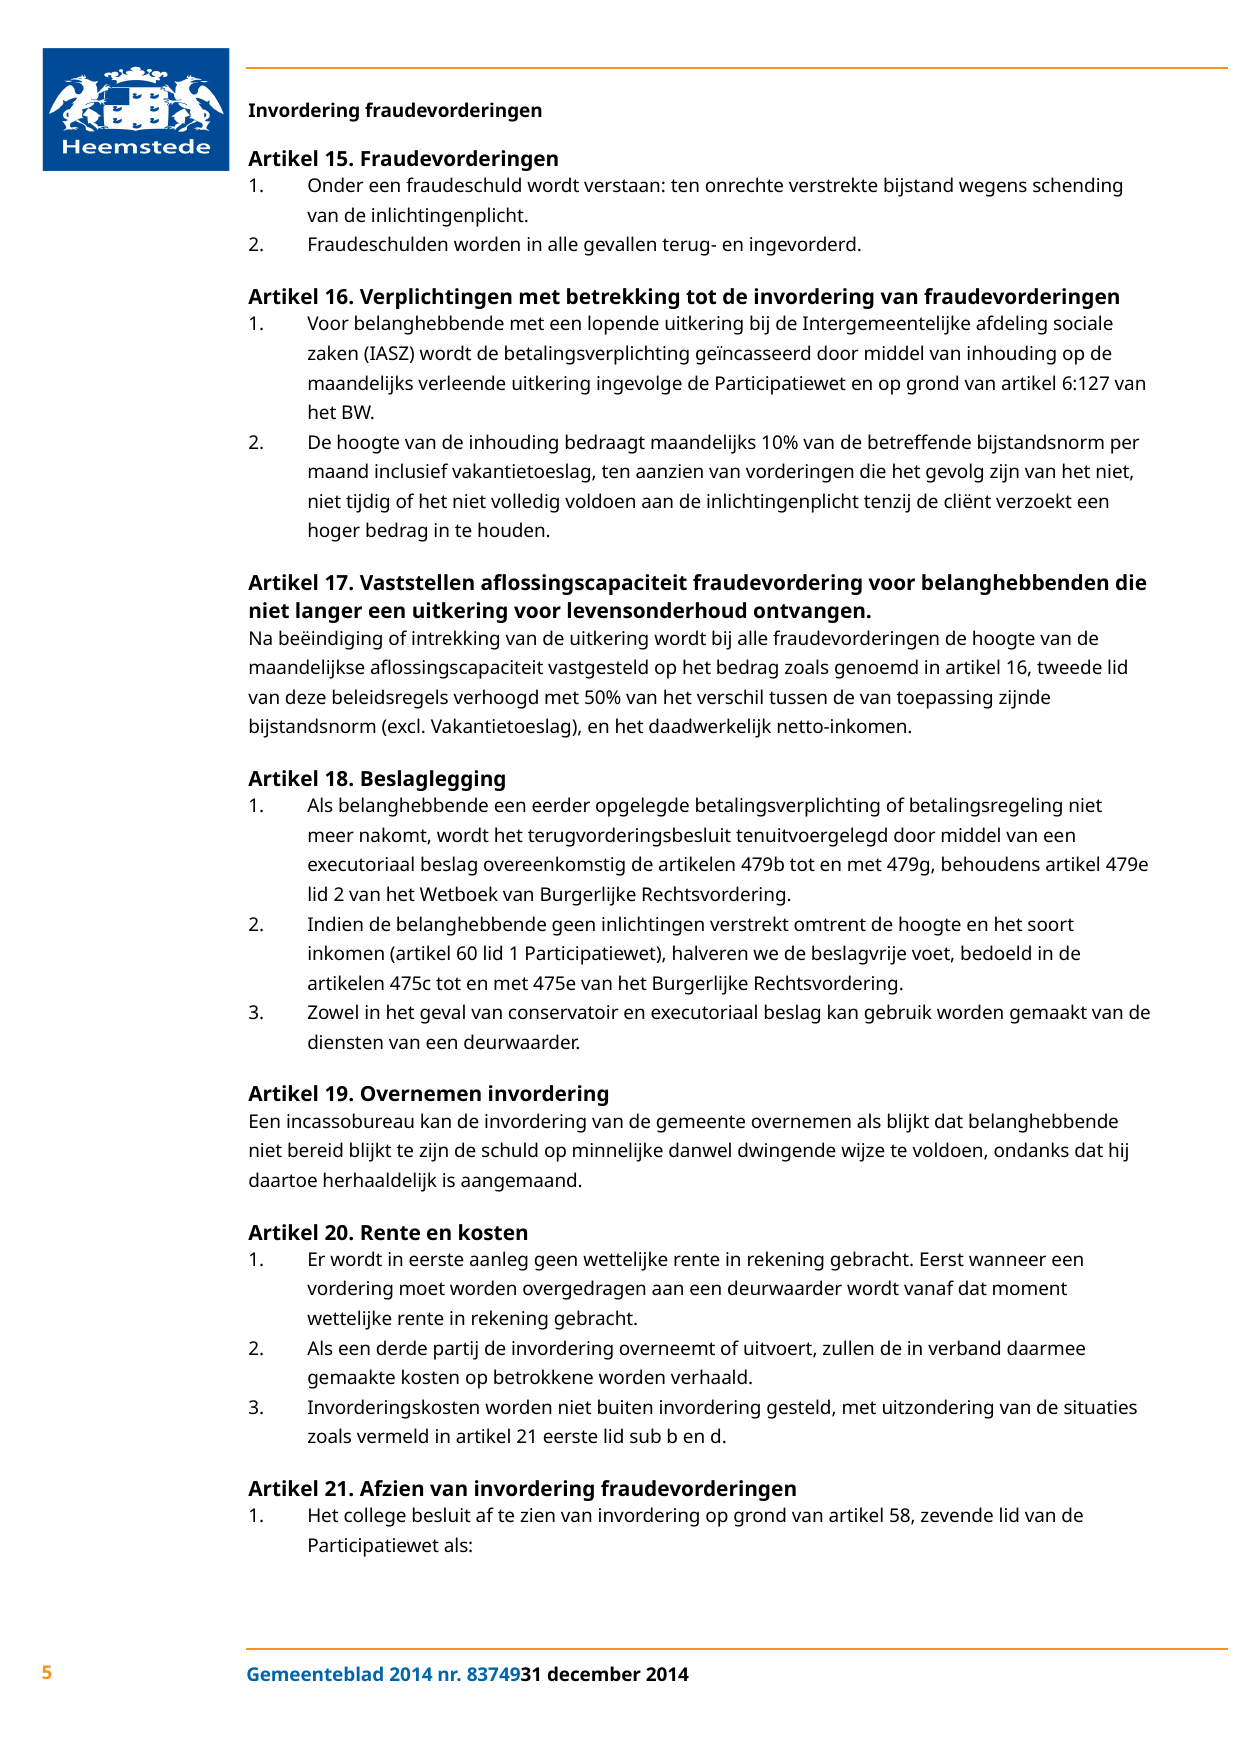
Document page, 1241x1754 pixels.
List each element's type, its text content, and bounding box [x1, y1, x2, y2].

list Voor belanghebbende met een lopende uitkering bij de Intergemeentelijke afdeling sociale zaken (IASZ) wordt de betalingsverplichting geïncasseerd door middel van inhouding op de maandelijks verleende uitkering ingevolge de Participatiewet en op grond van artikel 6:127 van het BW. [248, 311, 1152, 425]
text Artikel 17. Vaststellen aflossingscapaciteit fraudevordering voor belanghebbenden die niet langer een uitkering voor levensonderhoud ontvangen. [248, 568, 1152, 625]
text Artikel 15. Fraudevorderingen [248, 144, 1152, 172]
list Zowel in het geval van conservatoir en executoriaal beslag kan gebruik worden gemaakt van de diensten van een deurwaarder. [248, 999, 1152, 1055]
list Er wordt in eerste aanleg geen wettelijke rente in rekening gebracht. Eerst wanneer een vordering moet worden overgedragen aan een deurwaarder wordt vanaf dat moment wettelijke rente in rekening gebracht. [248, 1246, 1152, 1331]
list De hoogte van de inhouding bedraagt maandelijks 10% van de betreffende bijstandsnorm per maand inclusief vakantietoeslag, ten aanzien van vorderingen die het gevolg zijn van het niet, niet tijdig of het niet volledig voldoen aan de inlichtingenplicht tenzij de cliënt verzoekt een hoger bedrag in te houden. [248, 429, 1152, 543]
list Indien de belanghebbende geen inlichtingen verstrekt omtrent de hoogte en het soort inkomen (artikel 60 lid 1 Participatiewet), halveren we de beslagvrije voet, bedoeld in de artikelen 475c tot en met 475e van het Burgerlijke Rechtsvordering. [248, 911, 1152, 996]
text Artikel 19. Overnemen invordering [248, 1079, 1152, 1108]
text Artikel 21. Afzien van invordering fraudevorderingen [248, 1474, 1152, 1502]
text Artikel 20. Rente en kosten [248, 1218, 1152, 1246]
text Artikel 18. Beslaglegging [248, 764, 1152, 792]
text Artikel 16. Verplichtingen met betrekking tot de invordering van fraudevorderingen [248, 282, 1152, 311]
text Een incassobureau kan de invordering van de gemeente overnemen als blijkt dat belanghebbende niet bereid blijkt te zijn de schuld op minnelijke danwel dwingende wijze te voldoen, ondanks dat hij daartoe herhaaldelijk is aangemaand. [248, 1108, 1152, 1193]
text Na beëindiging of intrekking van de uitkering wordt bij alle fraudevorderingen de hoogte van de maandelijkse aflossingscapaciteit vastgesteld op het bedrag zoals genoemd in artikel 16, tweede lid van deze beleidsregels verhoogd met 50% van het verschil tussen de van toepassing zijnde bijstandsnorm (excl. Vakantietoeslag), en het daadwerkelijk netto-inkomen. [248, 625, 1152, 739]
text Invordering fraudevorderingen [248, 95, 1152, 123]
list Als een derde partij de invordering overneemt of uitvoert, zullen de in verband daarmee gemaakte kosten op betrokkene worden verhaald. [248, 1335, 1152, 1390]
list Invorderingskosten worden niet buiten invordering gesteld, met uitzondering van de situaties zoals vermeld in artikel 21 eerste lid sub b en d. [248, 1394, 1152, 1449]
picture [41, 47, 231, 172]
list Als belanghebbende een eerder opgelegde betalingsverplichting of betalingsregeling niet meer nakomt, wordt het terugvorderingsbesluit tenuitvoergelegd door middel van een executoriaal beslag overeenkomstig de artikelen 479b tot en met 479g, behoudens artikel 479e lid 2 van het Wetboek van Burgerlijke Rechtsvordering. [248, 792, 1152, 907]
list Fraudeschulden worden in alle gevallen terug- en ingevorderd. [248, 232, 1152, 257]
list Het college besluit af te zien van invordering op grond van artikel 58, zevende lid van de Participatiewet als: [248, 1502, 1152, 1558]
list Onder een fraudeschuld wordt verstaan: ten onrechte verstrekte bijstand wegens schending van de inlichtingenplicht. [248, 172, 1152, 228]
